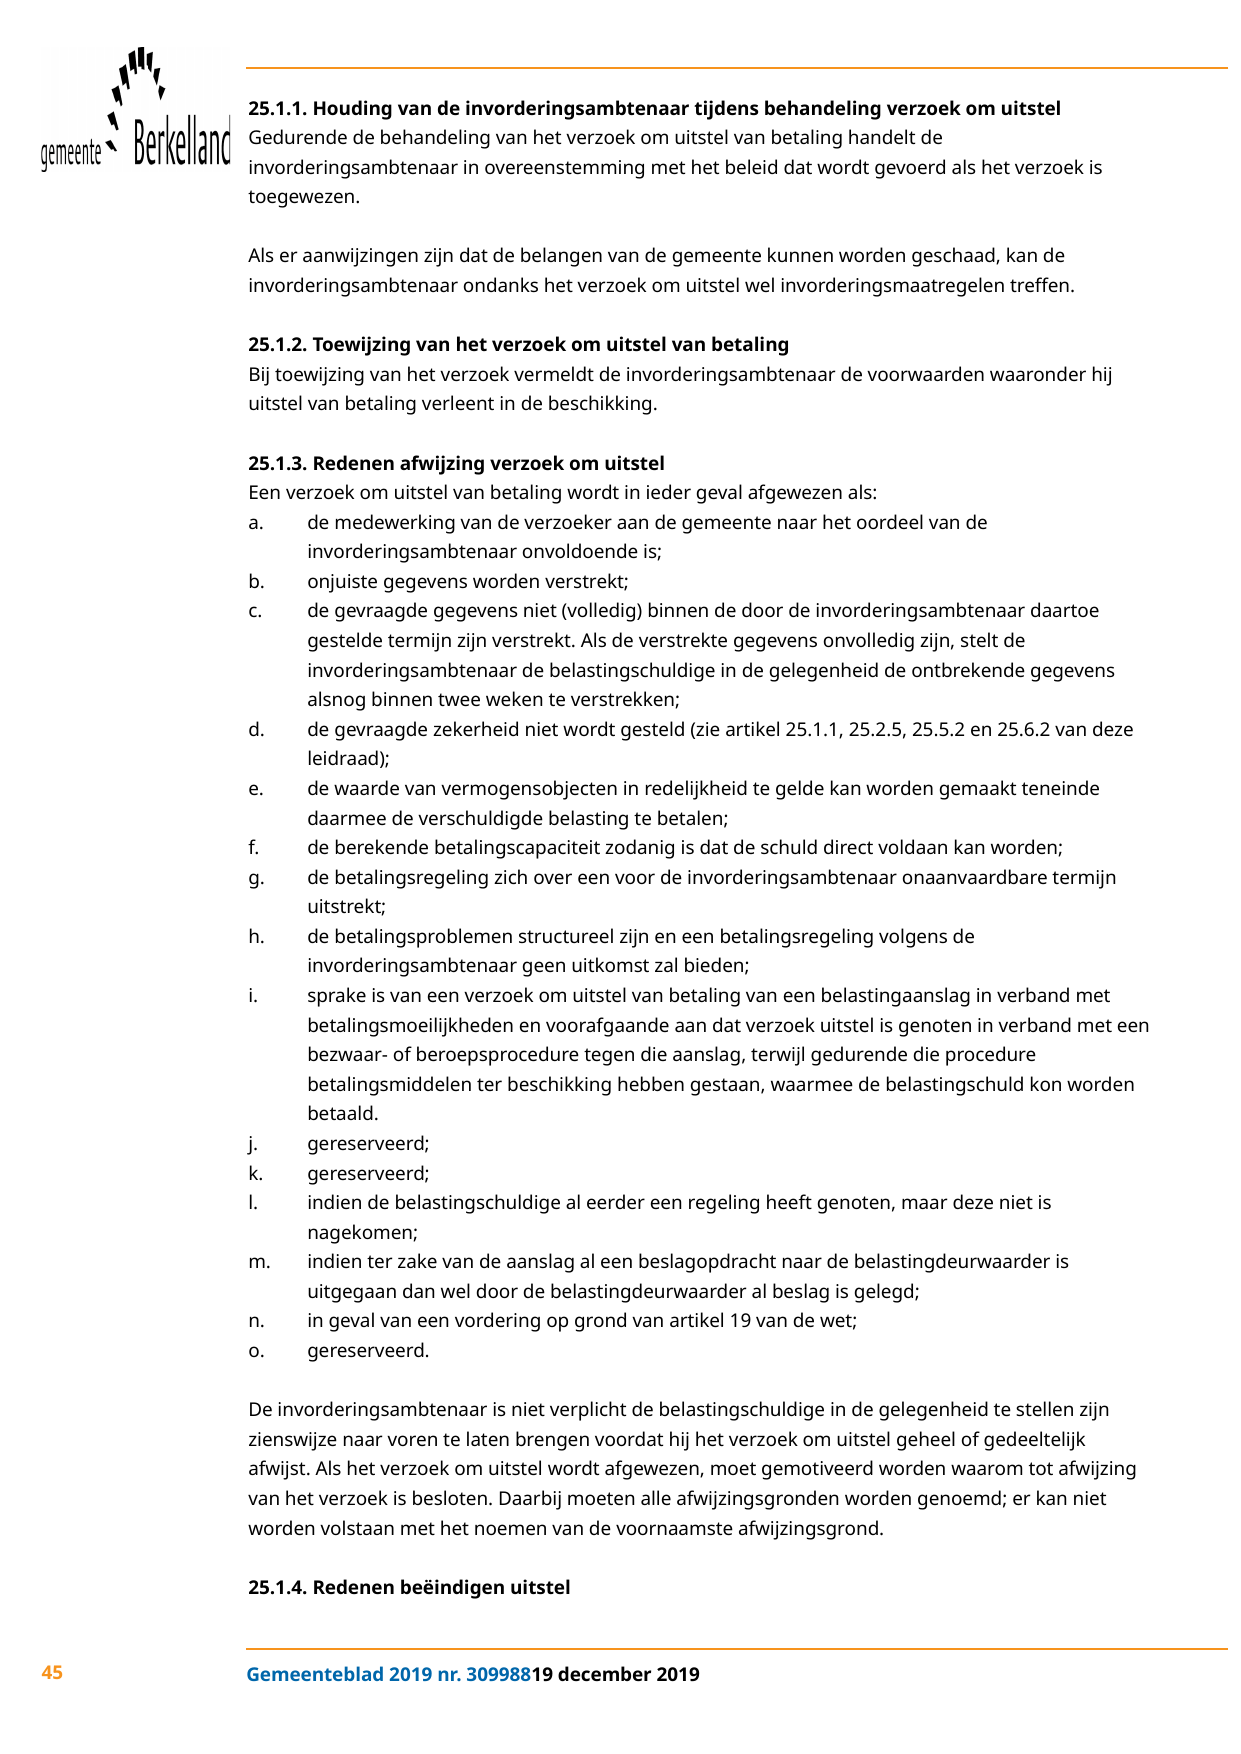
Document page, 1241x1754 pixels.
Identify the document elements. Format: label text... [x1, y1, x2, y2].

list gereserveerd. [248, 1337, 1152, 1363]
text Gedurende de behandeling van het verzoek om uitstel van betaling handelt de invorderingsambtenaar in overeenstemming met het beleid dat wordt gevoerd als het verzoek is toegewezen. [248, 124, 1152, 209]
list indien de belastingschuldige al eerder een regeling heeft genoten, maar deze niet is nagekomen; [248, 1189, 1152, 1245]
list in geval van een vordering op grond van artikel 19 van de wet; [248, 1308, 1152, 1333]
text Bij toewijzing van het verzoek vermeldt de invorderingsambtenaar de voorwaarden waaronder hij uitstel van betaling verleent in de beschikking. [248, 361, 1152, 416]
list indien ter zake van de aanslag al een beslagopdracht naar de belastingdeurwaarder is uitgegaan dan wel door de belastingdeurwaarder al beslag is gelegd; [248, 1248, 1152, 1304]
text 25.1.1. Houding van de invorderingsambtenaar tijdens behandeling verzoek om uitstel [248, 95, 1152, 121]
text De invorderingsambtenaar is niet verplicht de belastingschuldige in de gelegenheid te stellen zijn zienswijze naar voren te laten brengen voordat hij het verzoek om uitstel geheel of gedeeltelijk afwijst. Als het verzoek om uitstel wordt afgewezen, moet gemotiveerd worden waarom tot afwijzing van het verzoek is besloten. Daarbij moeten alle afwijzingsgronden worden genoemd; er kan niet worden volstaan met het noemen van de voornaamste afwijzingsgrond. [248, 1396, 1152, 1541]
list gereserveerd; [248, 1130, 1152, 1156]
list de medewerking van de verzoeker aan de gemeente naar het oordeel van de invorderingsambtenaar onvoldoende is; [248, 509, 1152, 564]
text 25.1.3. Redenen afwijzing verzoek om uitstel [248, 450, 1152, 476]
list de waarde van vermogensobjecten in redelijkheid te gelde kan worden gemaakt teneinde daarmee de verschuldigde belasting te betalen; [248, 775, 1152, 831]
text Als er aanwijzingen zijn dat de belangen van de gemeente kunnen worden geschaad, kan de invorderingsambtenaar ondanks het verzoek om uitstel wel invorderingsmaatregelen treffen. [248, 243, 1152, 298]
text 25.1.2. Toewijzing van het verzoek om uitstel van betaling [248, 331, 1152, 357]
list onjuiste gegevens worden verstrekt; [248, 568, 1152, 594]
list de gevraagde gegevens niet (volledig) binnen de door de invorderingsambtenaar daartoe gestelde termijn zijn verstrekt. Als de verstrekte gegevens onvolledig zijn, stelt de invorderingsambtenaar de belastingschuldige in de gelegenheid de ontbrekende gegevens alsnog binnen twee weken te verstrekken; [248, 598, 1152, 712]
list de betalingsproblemen structureel zijn en een betalingsregeling volgens de invorderingsambtenaar geen uitkomst zal bieden; [248, 923, 1152, 978]
list sprake is van een verzoek om uitstel van betaling van een belastingaanslag in verband met betalingsmoeilijkheden en voorafgaande aan dat verzoek uitstel is genoten in verband met een bezwaar- of beroepsprocedure tegen die aanslag, terwijl gedurende die procedure betalingsmiddelen ter beschikking hebben gestaan, waarmee de belastingschuld kon worden betaald. [248, 982, 1152, 1126]
text Een verzoek om uitstel van betaling wordt in ieder geval afgewezen als: [248, 479, 1152, 505]
text 25.1.4. Redenen beëindigen uitstel [248, 1574, 1152, 1600]
list de gevraagde zekerheid niet wordt gesteld (zie artikel 25.1.1, 25.2.5, 25.5.2 en 25.6.2 van deze leidraad); [248, 716, 1152, 771]
list de berekende betalingscapaciteit zodanig is dat de schuld direct voldaan kan worden; [248, 834, 1152, 860]
picture [41, 47, 231, 172]
list de betalingsregeling zich over een voor de invorderingsambtenaar onaanvaardbare termijn uitstrekt; [248, 864, 1152, 919]
list gereserveerd; [248, 1160, 1152, 1186]
